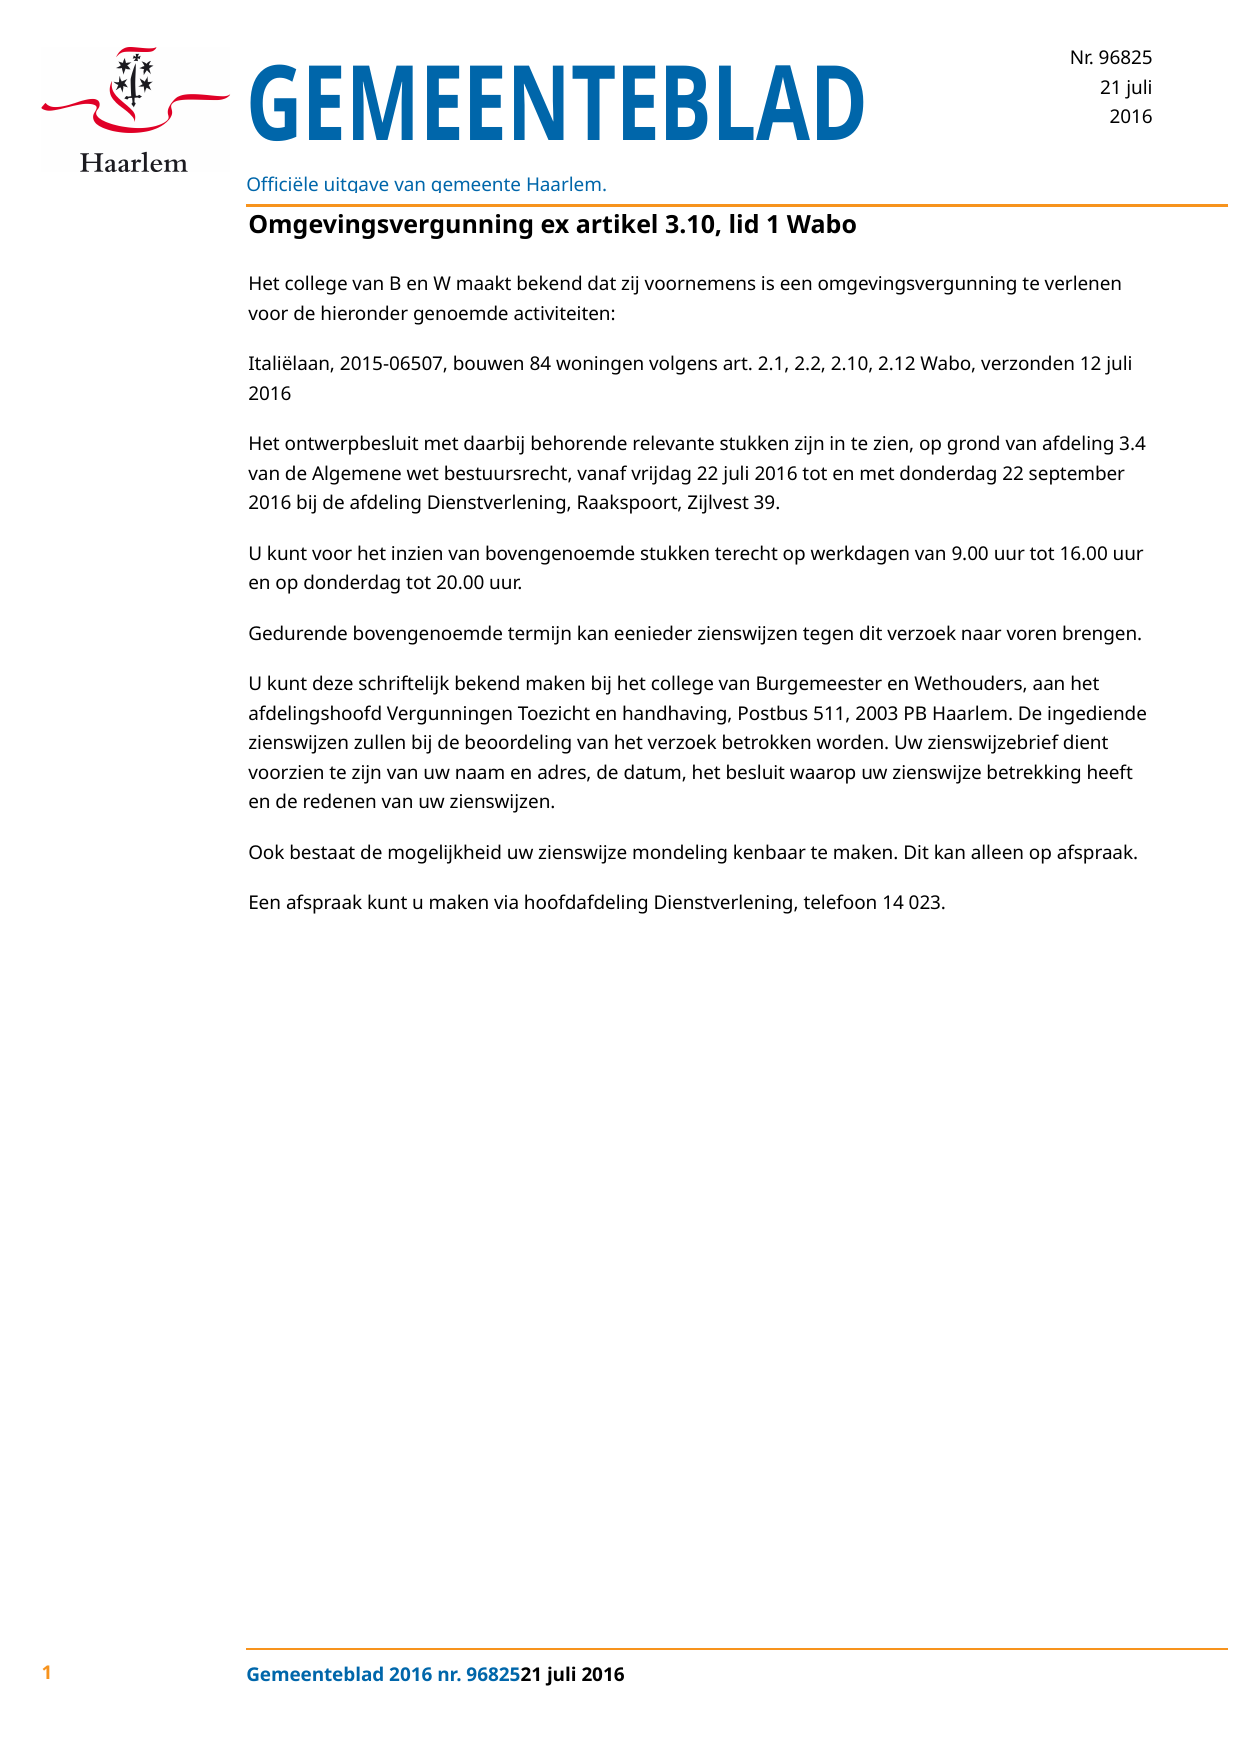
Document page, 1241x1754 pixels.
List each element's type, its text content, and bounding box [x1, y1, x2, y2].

picture [41, 47, 231, 172]
text Omgevingsvergunning ex artikel 3.10, lid 1 Wabo [248, 207, 1152, 241]
text Gedurende bovengenoemde termijn kan eenieder zienswijzen tegen dit verzoek naar voren brengen. [248, 620, 1152, 646]
text Het college van B en W maakt bekend dat zij voornemens is een omgevingsvergunning te verlenen voor de hieronder genoemde activiteiten: [248, 270, 1152, 326]
text Het ontwerpbesluit met daarbij behorende relevante stukken zijn in te zien, op grond van afdeling 3.4 van de Algemene wet bestuursrecht, vanaf vrijdag 22 juli 2016 tot en met donderdag 22 september 2016 bij de afdeling Dienstverlening, Raakspoort, Zijlvest 39. [248, 430, 1152, 515]
text Een afspraak kunt u maken via hoofdafdeling Dienstverlening, telefoon 14 023. [248, 889, 1152, 915]
text Italiëlaan, 2015-06507, bouwen 84 woningen volgens art. 2.1, 2.2, 2.10, 2.12 Wabo, verzonden 12 juli 2016 [248, 350, 1152, 406]
text U kunt deze schriftelijk bekend maken bij het college van Burgemeester en Wethouders, aan het afdelingshoofd Vergunningen Toezicht en handhaving, Postbus 511, 2003 PB Haarlem. De ingediende zienswijzen zullen bij de beoordeling van het verzoek betrokken worden. Uw zienswijzebrief dient voorzien te zijn van uw naam en adres, de datum, het besluit waarop uw zienswijze betrekking heeft en de redenen van uw zienswijzen. [248, 670, 1152, 814]
text U kunt voor het inzien van bovengenoemde stukken terecht op werkdagen van 9.00 uur tot 16.00 uur en op donderdag tot 20.00 uur. [248, 540, 1152, 595]
text Ook bestaat de mogelijkheid uw zienswijze mondeling kenbaar te maken. Dit kan alleen op afspraak. [248, 839, 1152, 865]
